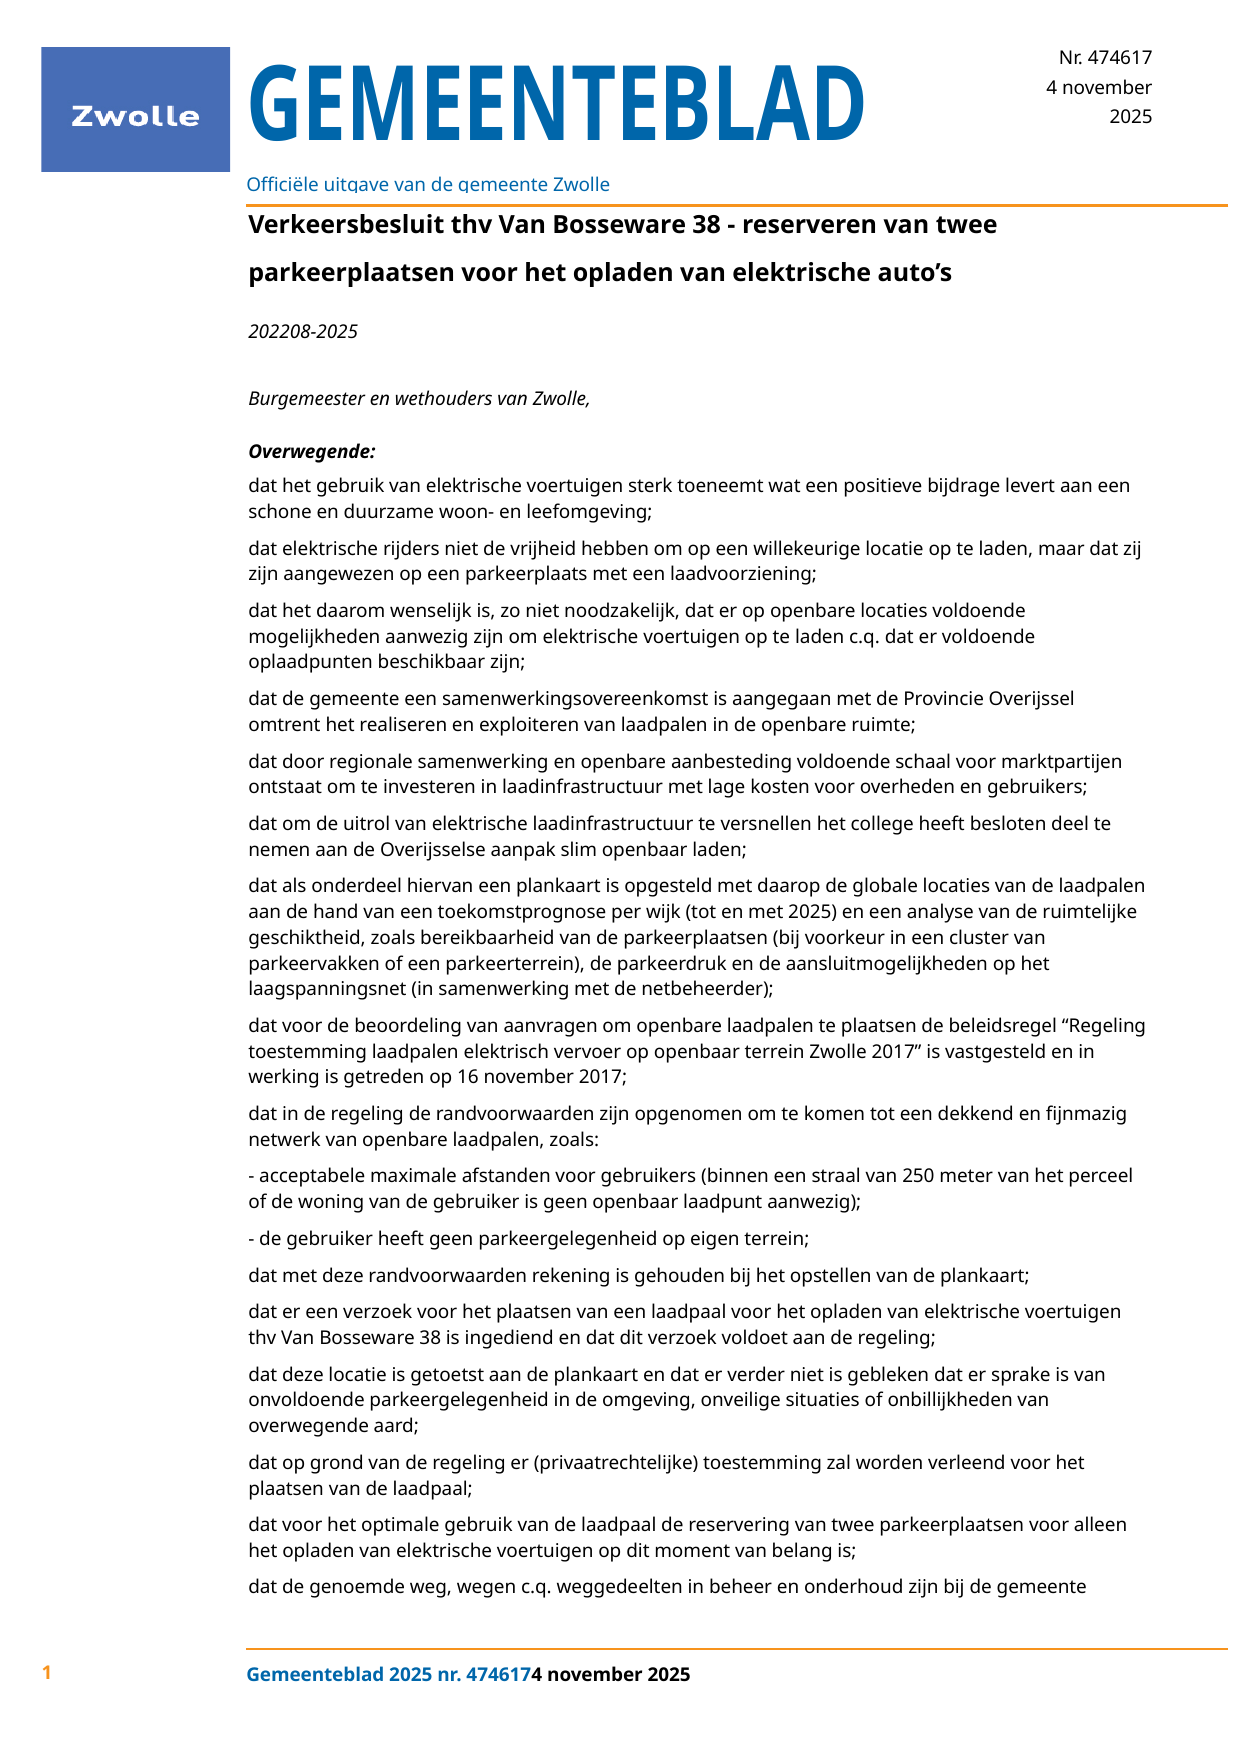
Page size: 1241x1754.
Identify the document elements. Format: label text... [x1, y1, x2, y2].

text Verkeersbesluit thv Van Bosseware 38 - reserveren van twee parkeerplaatsen voor het opladen van elektrische auto’s [248, 207, 1152, 288]
text dat op grond van de regeling er (privaatrechtelijke) toestemming zal worden verleend voor het plaatsen van de laadpaal; [248, 1449, 1152, 1500]
text dat in de regeling de randvoorwaarden zijn opgenomen om te komen tot een dekkend en fijnmazig netwerk van openbare laadpalen, zoals: [248, 1100, 1152, 1152]
text 202208-2025 [248, 318, 1152, 344]
picture [41, 47, 231, 172]
text Overwegende: [248, 438, 1152, 464]
text dat door regionale samenwerking en openbare aanbesteding voldoende schaal voor marktpartijen ontstaat om te investeren in laadinfrastructuur met lage kosten voor overheden en gebruikers; [248, 748, 1152, 799]
text dat voor het optimale gebruik van de laadpaal de reservering van twee parkeerplaatsen voor alleen het opladen van elektrische voertuigen op dit moment van belang is; [248, 1511, 1152, 1563]
text dat voor de beoordeling van aanvragen om openbare laadpalen te plaatsen de beleidsregel “Regeling toestemming laadpalen elektrisch vervoer op openbaar terrein Zwolle 2017” is vastgesteld en in werking is getreden op 16 november 2017; [248, 1012, 1152, 1089]
text dat de gemeente een samenwerkingsovereenkomst is aangegaan met de Provincie Overijssel omtrent het realiseren en exploiteren van laadpalen in de openbare ruimte; [248, 685, 1152, 737]
text - de gebruiker heeft geen parkeergelegenheid op eigen terrein; [248, 1225, 1152, 1251]
text Burgemeester en wethouders van Zwolle, [248, 386, 1152, 411]
text dat het daarom wenselijk is, zo niet noodzakelijk, dat er op openbare locaties voldoende mogelijkheden aanwezig zijn om elektrische voertuigen op te laden c.q. dat er voldoende oplaadpunten beschikbaar zijn; [248, 597, 1152, 674]
text dat deze locatie is getoetst aan de plankaart en dat er verder niet is gebleken dat er sprake is van onvoldoende parkeergelegenheid in de omgeving, onveilige situaties of onbillijkheden van overwegende aard; [248, 1361, 1152, 1438]
text dat het gebruik van elektrische voertuigen sterk toeneemt wat een positieve bijdrage levert aan een schone en duurzame woon- en leefomgeving; [248, 472, 1152, 524]
text dat elektrische rijders niet de vrijheid hebben om op een willekeurige locatie op te laden, maar dat zij zijn aangewezen op een parkeerplaats met een laadvoorziening; [248, 535, 1152, 586]
text dat de genoemde weg, wegen c.q. weggedeelten in beheer en onderhoud zijn bij de gemeente [248, 1574, 1152, 1599]
text dat als onderdeel hiervan een plankaart is opgesteld met daarop de globale locaties van de laadpalen aan de hand van een toekomstprognose per wijk (tot en met 2025) en een analyse van de ruimtelijke geschiktheid, zoals bereikbaarheid van de parkeerplaatsen (bij voorkeur in een cluster van parkeervakken of een parkeerterrein), de parkeerdruk en de aansluitmogelijkheden op het laagspanningsnet (in samenwerking met de netbeheerder); [248, 873, 1152, 1001]
text dat met deze randvoorwaarden rekening is gehouden bij het opstellen van de plankaart; [248, 1262, 1152, 1287]
text dat om de uitrol van elektrische laadinfrastructuur te versnellen het college heeft besloten deel te nemen aan de Overijsselse aanpak slim openbaar laden; [248, 810, 1152, 862]
text - acceptabele maximale afstanden voor gebruikers (binnen een straal van 250 meter van het perceel of de woning van de gebruiker is geen openbaar laadpunt aanwezig); [248, 1163, 1152, 1214]
text dat er een verzoek voor het plaatsen van een laadpaal voor het opladen van elektrische voertuigen thv Van Bosseware 38 is ingediend en dat dit verzoek voldoet aan de regeling; [248, 1298, 1152, 1350]
